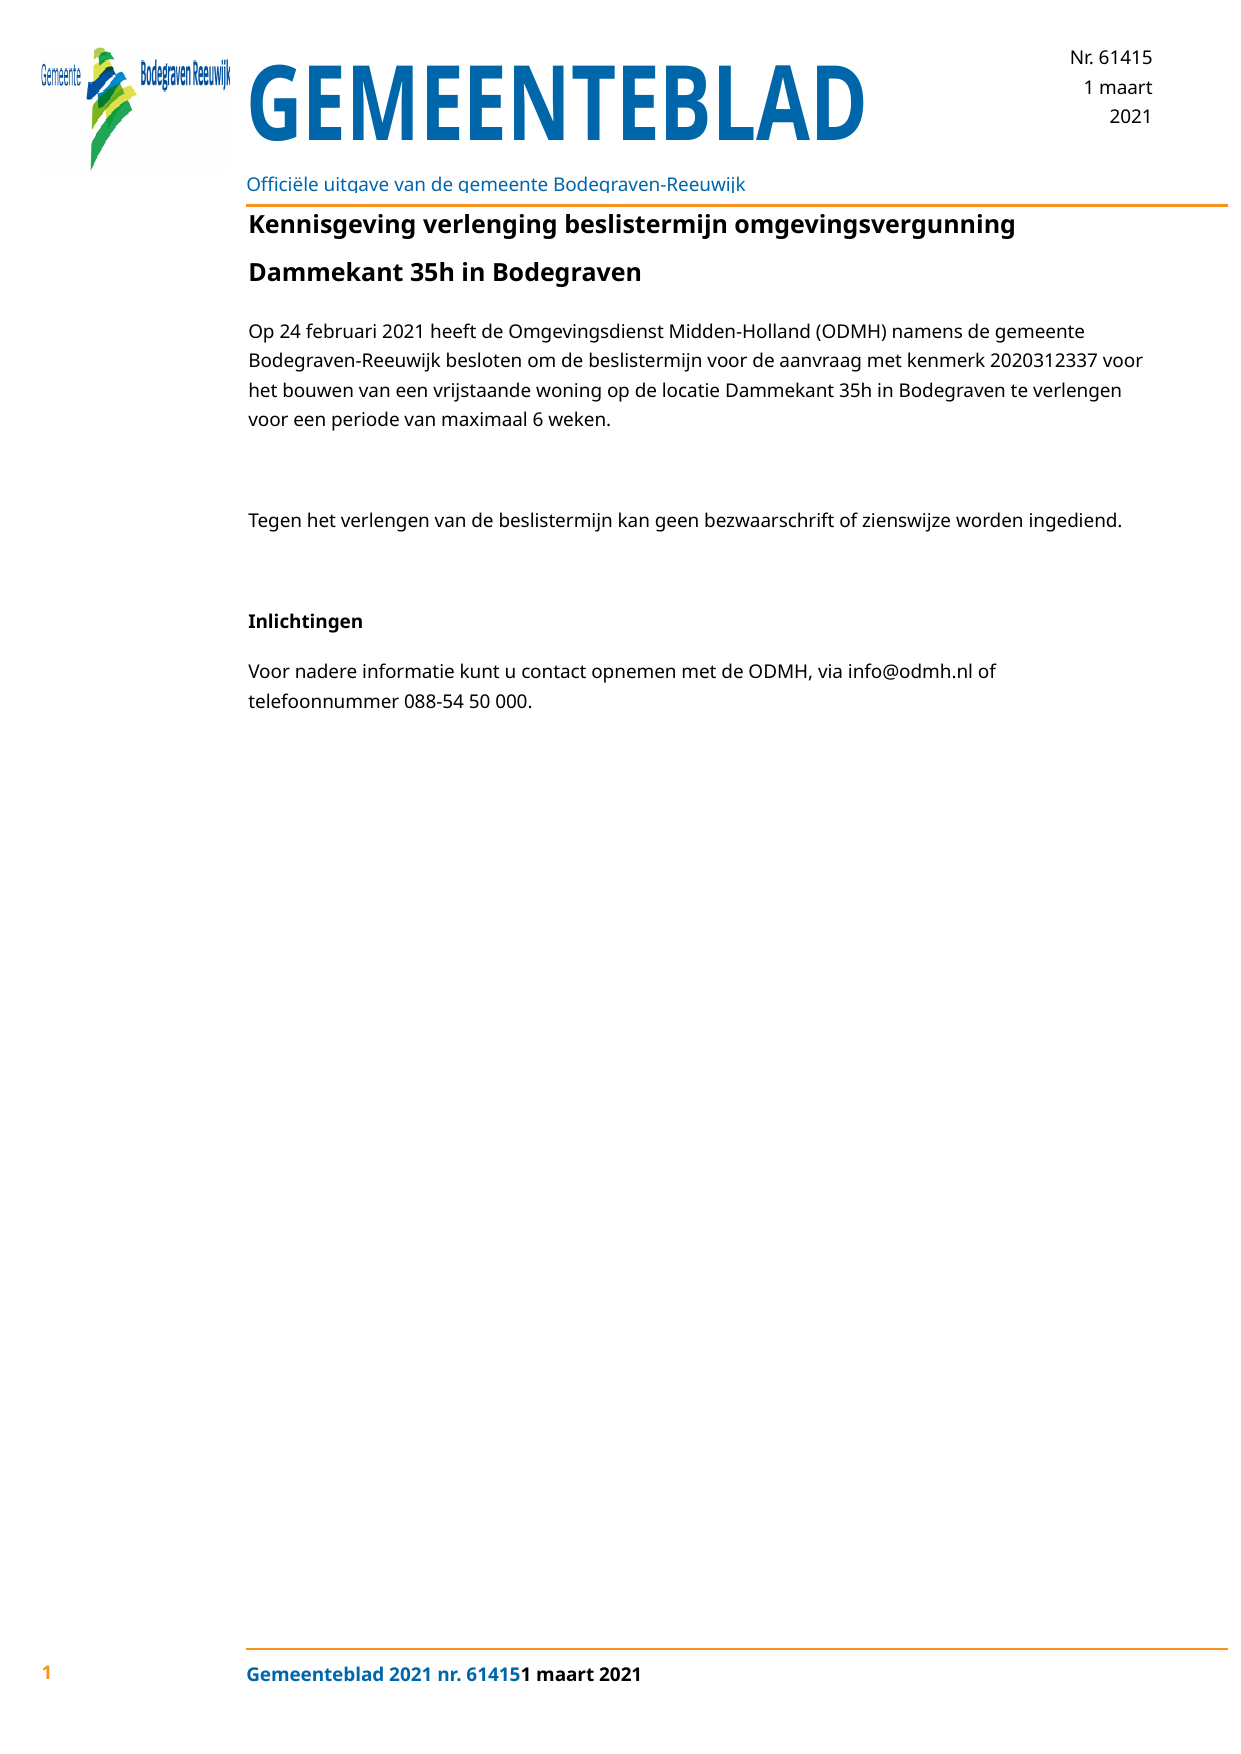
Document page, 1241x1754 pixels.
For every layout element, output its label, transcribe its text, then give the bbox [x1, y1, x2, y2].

text Inlichtingen [248, 608, 1152, 634]
picture [41, 47, 231, 172]
text Kennisgeving verlenging beslistermijn omgevingsvergunning Dammekant 35h in Bodegraven [248, 207, 1152, 288]
text Op 24 februari 2021 heeft de Omgevingsdienst Midden-Holland (ODMH) namens de gemeente Bodegraven-Reeuwijk besloten om de beslistermijn voor de aanvraag met kenmerk 2020312337 voor het bouwen van een vrijstaande woning op de locatie Dammekant 35h in Bodegraven te verlengen voor een periode van maximaal 6 weken. [248, 318, 1152, 432]
text Voor nadere informatie kunt u contact opnemen met de ODMH, via info@odmh.nl of telefoonnummer 088-54 50 000. [248, 659, 1152, 714]
text Tegen het verlengen van de beslistermijn kan geen bezwaarschrift of zienswijze worden ingediend. [248, 507, 1152, 533]
